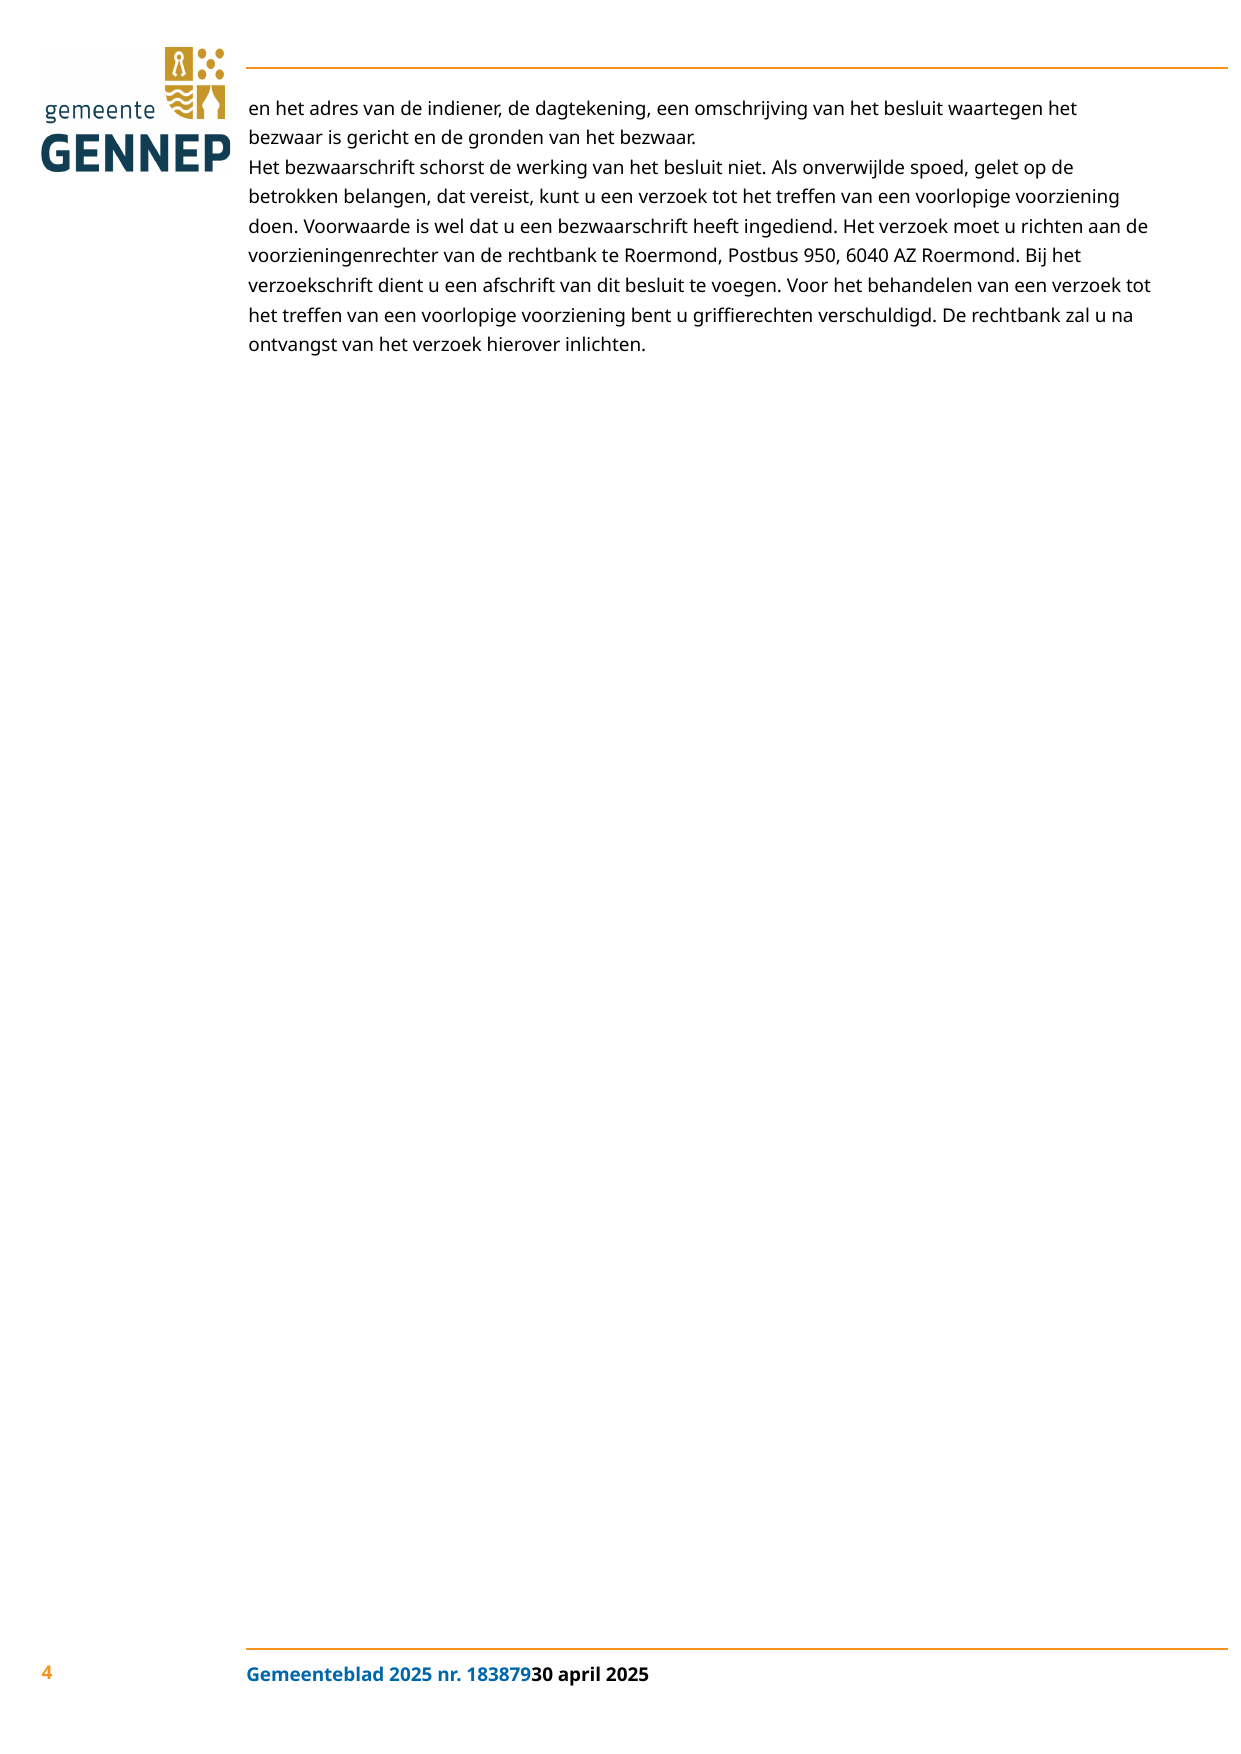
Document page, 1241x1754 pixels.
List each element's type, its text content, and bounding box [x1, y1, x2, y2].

text en het adres van de indiener, de dagtekening, een omschrijving van het besluit waartegen het bezwaar is gericht en de gronden van het bezwaar. [248, 95, 1152, 150]
picture [41, 47, 231, 172]
text Het bezwaarschrift schorst de werking van het besluit niet. Als onverwijlde spoed, gelet op de betrokken belangen, dat vereist, kunt u een verzoek tot het treffen van een voorlopige voorziening doen. Voorwaarde is wel dat u een bezwaarschrift heeft ingediend. Het verzoek moet u richten aan de voorzieningenrechter van de rechtbank te Roermond, Postbus 950, 6040 AZ Roermond. Bij het verzoekschrift dient u een afschrift van dit besluit te voegen. Voor het behandelen van een verzoek tot het treffen van een voorlopige voorziening bent u griffierechten verschuldigd. De rechtbank zal u na ontvangst van het verzoek hierover inlichten. [248, 154, 1152, 357]
